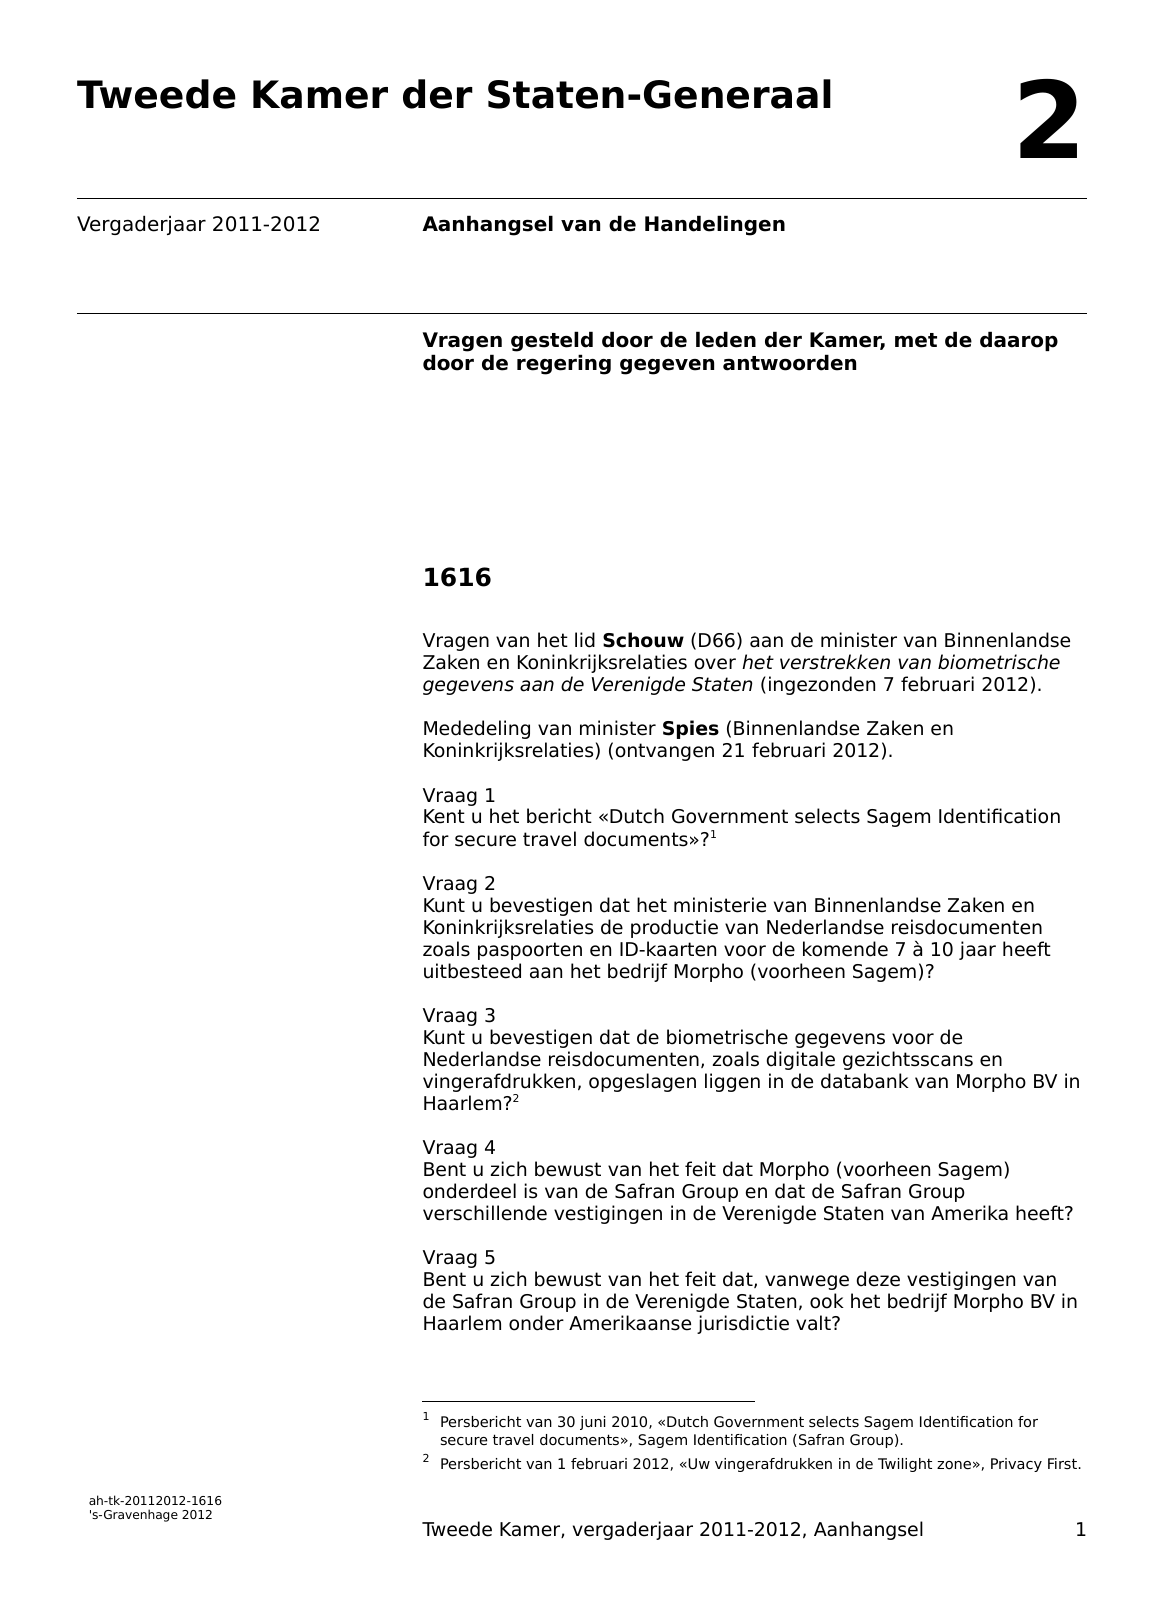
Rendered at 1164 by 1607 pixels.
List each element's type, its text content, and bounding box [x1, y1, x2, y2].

text Vraag 5 [422, 1247, 1087, 1269]
table_header 2 [886, 59, 1087, 198]
table_cell Vragen gesteld door de leden der Kamer, met de daarop door de regering gegeven antwoorden [422, 314, 1087, 375]
table_cell Vergaderjaar 2011-2012 [77, 199, 422, 313]
table_header Tweede Kamer der Staten-Generaal [77, 59, 886, 198]
text Vragen van het lid Schouw (D66) aan de minister van Binnenlandse Zaken en Koninkrijksrelaties over het verstrekken van biometrische gegevens aan de Verenigde Staten (ingezonden 7 februari 2012). [422, 630, 1087, 696]
text Persbericht van 30 juni 2010, «Dutch Government selects Sagem Identification for secure travel documents», Sagem Identification (Safran Group). [422, 1410, 1087, 1449]
text Persbericht van 1 februari 2012, «Uw vingerafdrukken in de Twilight zone», Privacy First. [422, 1452, 1087, 1474]
table_cell Aanhangsel van de Handelingen [422, 199, 1087, 313]
text Vraag 4 [422, 1137, 1087, 1159]
text Kunt u bevestigen dat de biometrische gegevens voor de Nederlandse reisdocumenten, zoals digitale gezichtsscans en vingerafdrukken, opgeslagen liggen in de databank van Morpho BV in Haarlem? [422, 1027, 1087, 1114]
text Vraag 2 [422, 873, 1087, 894]
table_cell [77, 314, 422, 375]
text Kent u het bericht «Dutch Government selects Sagem Identification for secure travel documents»? [422, 806, 1087, 850]
text Kunt u bevestigen dat het ministerie van Binnenlandse Zaken en Koninkrijksrelaties de productie van Nederlandse reisdocumenten zoals paspoorten en ID-kaarten voor de komende 7 à 10 jaar heeft uitbesteed aan het bedrijf Morpho (voorheen Sagem)? [422, 894, 1087, 982]
text 1616 [422, 563, 1087, 592]
text Bent u zich bewust van het feit dat, vanwege deze vestigingen van de Safran Group in de Verenigde Staten, ook het bedrijf Morpho BV in Haarlem onder Amerikaanse jurisdictie valt? [422, 1269, 1087, 1335]
text Vraag 1 [422, 784, 1087, 806]
text ah-tk-20112012-1616 [88, 1494, 323, 1508]
text Mededeling van minister Spies (Binnenlandse Zaken en Koninkrijksrelaties) (ontvangen 21 februari 2012). [422, 718, 1087, 762]
text Vraag 3 [422, 1005, 1087, 1027]
text 's-Gravenhage 2012 [88, 1508, 323, 1522]
text Bent u zich bewust van het feit dat Morpho (voorheen Sagem) onderdeel is van de Safran Group en dat de Safran Group verschillende vestigingen in de Verenigde Staten van Amerika heeft? [422, 1159, 1087, 1225]
